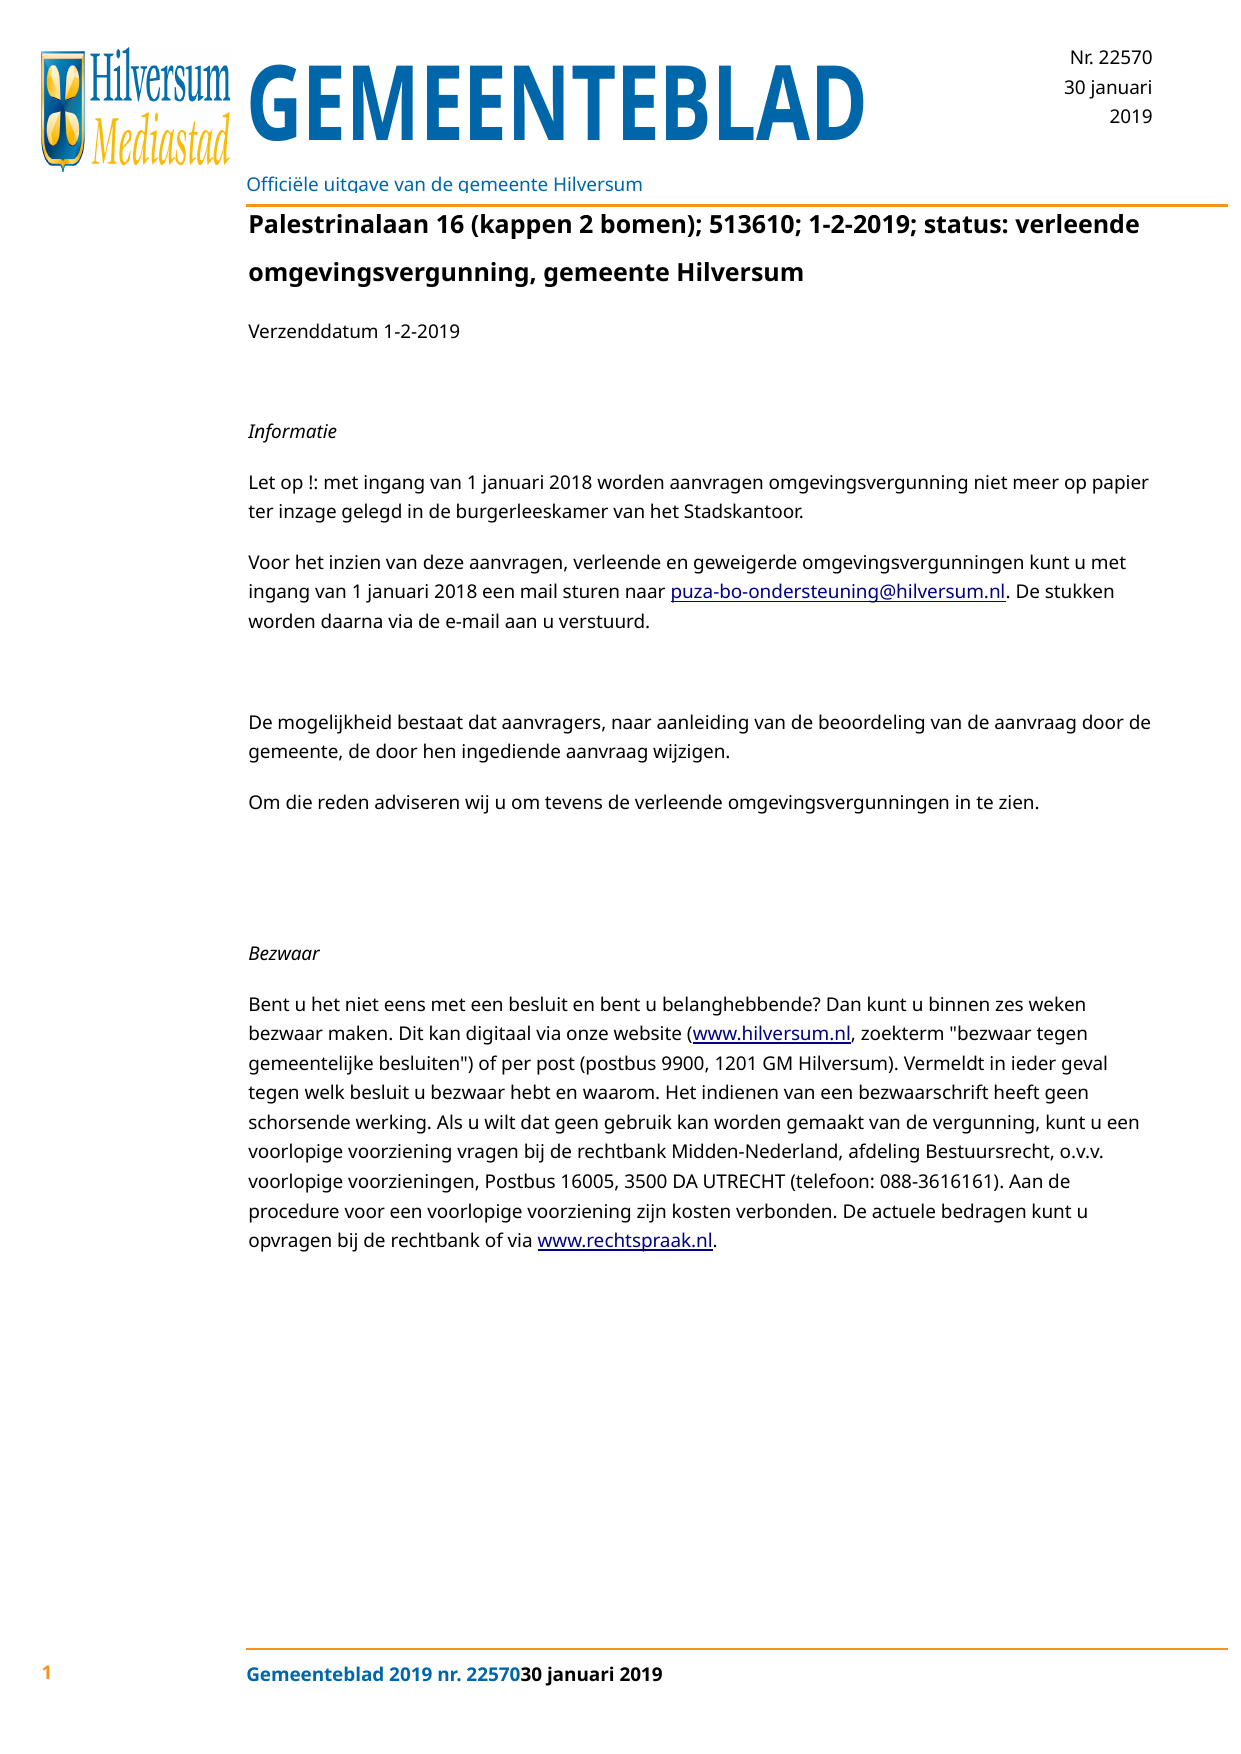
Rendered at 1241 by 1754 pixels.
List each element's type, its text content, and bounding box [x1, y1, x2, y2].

text Informatie [248, 419, 1152, 444]
text Verzenddatum 1-2-2019 [248, 318, 1152, 344]
text De mogelijkheid bestaat dat aanvragers, naar aanleiding van de beoordeling van de aanvraag door de gemeente, de door hen ingediende aanvraag wijzigen. [248, 709, 1152, 764]
text Let op !: met ingang van 1 januari 2018 worden aanvragen omgevingsvergunning niet meer op papier ter inzage gelegd in de burgerleeskamer van het Stadskantoor. [248, 469, 1152, 524]
picture [41, 47, 231, 172]
text Bezwaar [248, 940, 1152, 966]
text Om die reden adviseren wij u om tevens de verleende omgevingsvergunningen in te zien. [248, 789, 1152, 815]
text Voor het inzien van deze aanvragen, verleende en geweigerde omgevingsvergunningen kunt u met ingang van 1 januari 2018 een mail sturen naar puza-bo-ondersteuning@hilversum.nl. De stukken worden daarna via de e-mail aan u verstuurd. [248, 549, 1152, 634]
text Palestrinalaan 16 (kappen 2 bomen); 513610; 1-2-2019; status: verleende omgevingsvergunning, gemeente Hilversum [248, 207, 1152, 288]
text Bent u het niet eens met een besluit en bent u belanghebbende? Dan kunt u binnen zes weken bezwaar maken. Dit kan digitaal via onze website (www.hilversum.nl, zoekterm "bezwaar tegen gemeentelijke besluiten") of per post (postbus 9900, 1201 GM Hilversum). Vermeldt in ieder geval tegen welk besluit u bezwaar hebt en waarom. Het indienen van een bezwaarschrift heeft geen schorsende werking. Als u wilt dat geen gebruik kan worden gemaakt van de vergunning, kunt u een voorlopige voorziening vragen bij de rechtbank Midden-Nederland, afdeling Bestuursrecht, o.v.v. voorlopige voorzieningen, Postbus 16005, 3500 DA UTRECHT (telefoon: 088-3616161). Aan de procedure voor een voorlopige voorziening zijn kosten verbonden. De actuele bedragen kunt u opvragen bij de rechtbank of via www.rechtspraak.nl. [248, 991, 1152, 1253]
